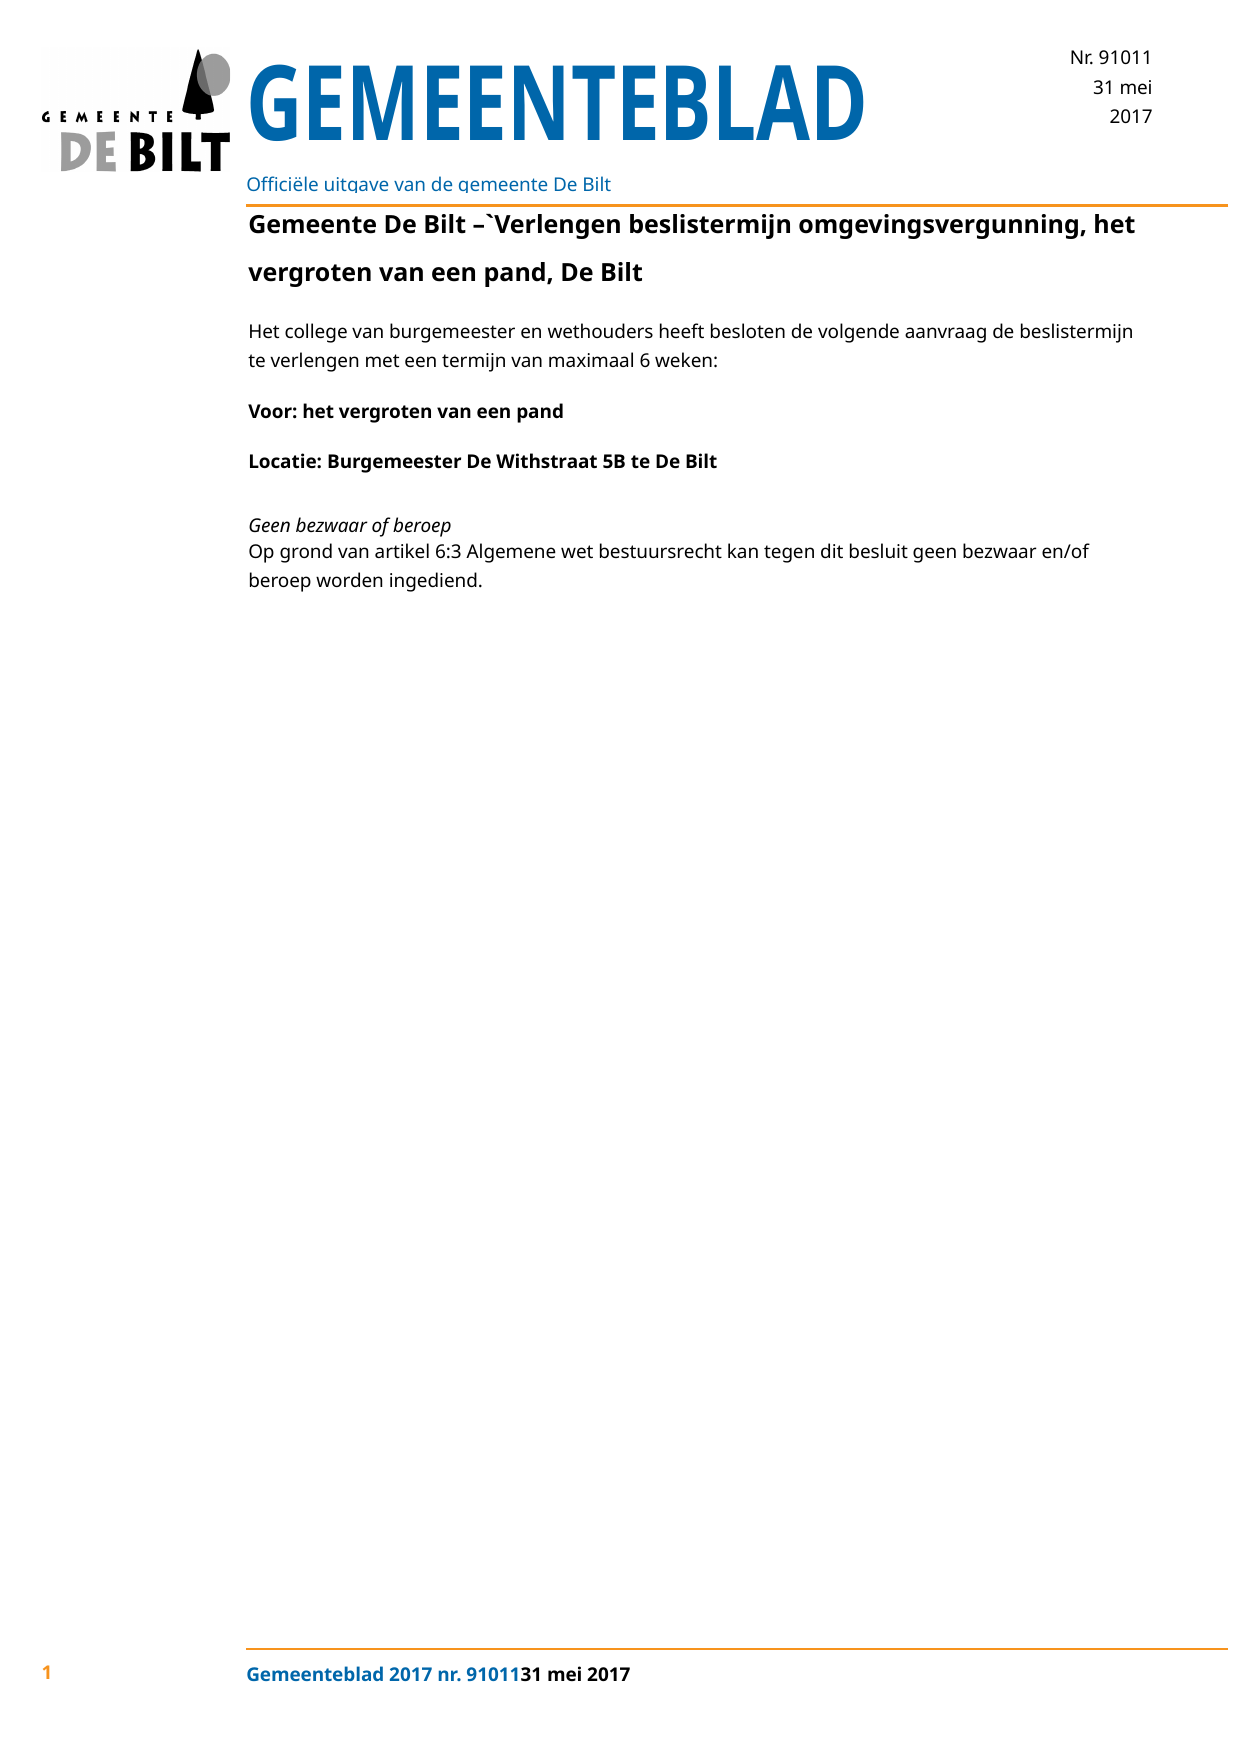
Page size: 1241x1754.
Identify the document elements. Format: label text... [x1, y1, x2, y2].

text Gemeente De Bilt –`Verlengen beslistermijn omgevingsvergunning, het vergroten van een pand, De Bilt [248, 207, 1152, 288]
text Locatie: Burgemeester De Withstraat 5B te De Bilt [248, 448, 1152, 474]
text Op grond van artikel 6:3 Algemene wet bestuursrecht kan tegen dit besluit geen bezwaar en/of beroep worden ingediend. [248, 538, 1152, 593]
text Het college van burgemeester en wethouders heeft besloten de volgende aanvraag de beslistermijn te verlengen met een termijn van maximaal 6 weken: [248, 318, 1152, 373]
text Geen bezwaar of beroep [248, 512, 1152, 538]
text Voor: het vergroten van een pand [248, 398, 1152, 424]
picture [41, 47, 231, 172]
